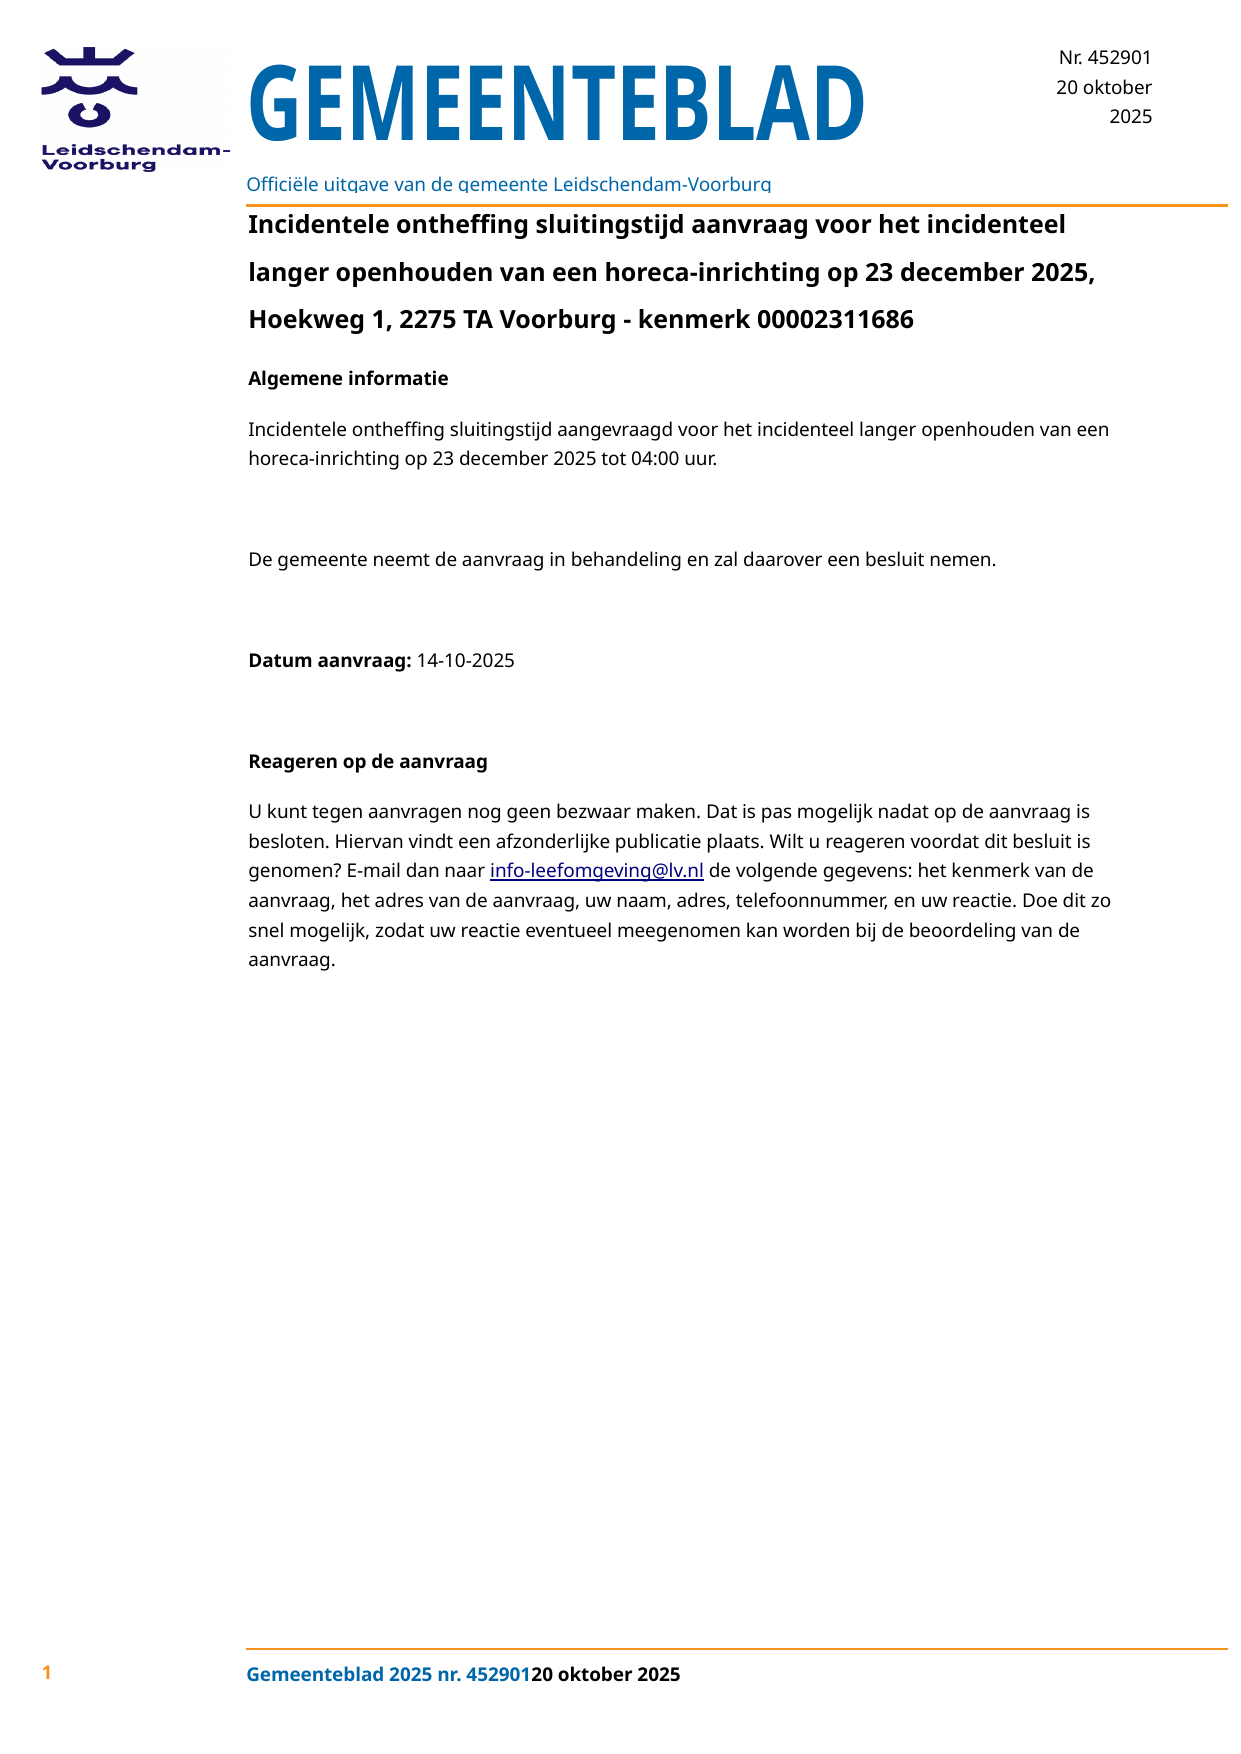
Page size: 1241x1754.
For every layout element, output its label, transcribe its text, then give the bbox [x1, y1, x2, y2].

text Incidentele ontheffing sluitingstijd aanvraag voor het incidenteel langer openhouden van een horeca-inrichting op 23 december 2025, Hoekweg 1, 2275 TA Voorburg - kenmerk 00002311686 [248, 207, 1152, 336]
text Algemene informatie [248, 366, 1152, 391]
text Reageren op de aanvraag [248, 748, 1152, 774]
text U kunt tegen aanvragen nog geen bezwaar maken. Dat is pas mogelijk nadat op de aanvraag is besloten. Hiervan vindt een afzonderlijke publicatie plaats. Wilt u reageren voordat dit besluit is genomen? E-mail dan naar info-leefomgeving@lv.nl de volgende gegevens: het kenmerk van de aanvraag, het adres van de aanvraag, uw naam, adres, telefoonnummer, en uw reactie. Doe dit zo snel mogelijk, zodat uw reactie eventueel meegenomen kan worden bij de beoordeling van de aanvraag. [248, 798, 1152, 972]
text De gemeente neemt de aanvraag in behandeling en zal daarover een besluit nemen. [248, 546, 1152, 572]
text Datum aanvraag: 14-10-2025 [248, 647, 1152, 673]
text Incidentele ontheffing sluitingstijd aangevraagd voor het incidenteel langer openhouden van een horeca-inrichting op 23 december 2025 tot 04:00 uur. [248, 416, 1152, 471]
picture [41, 47, 231, 172]
